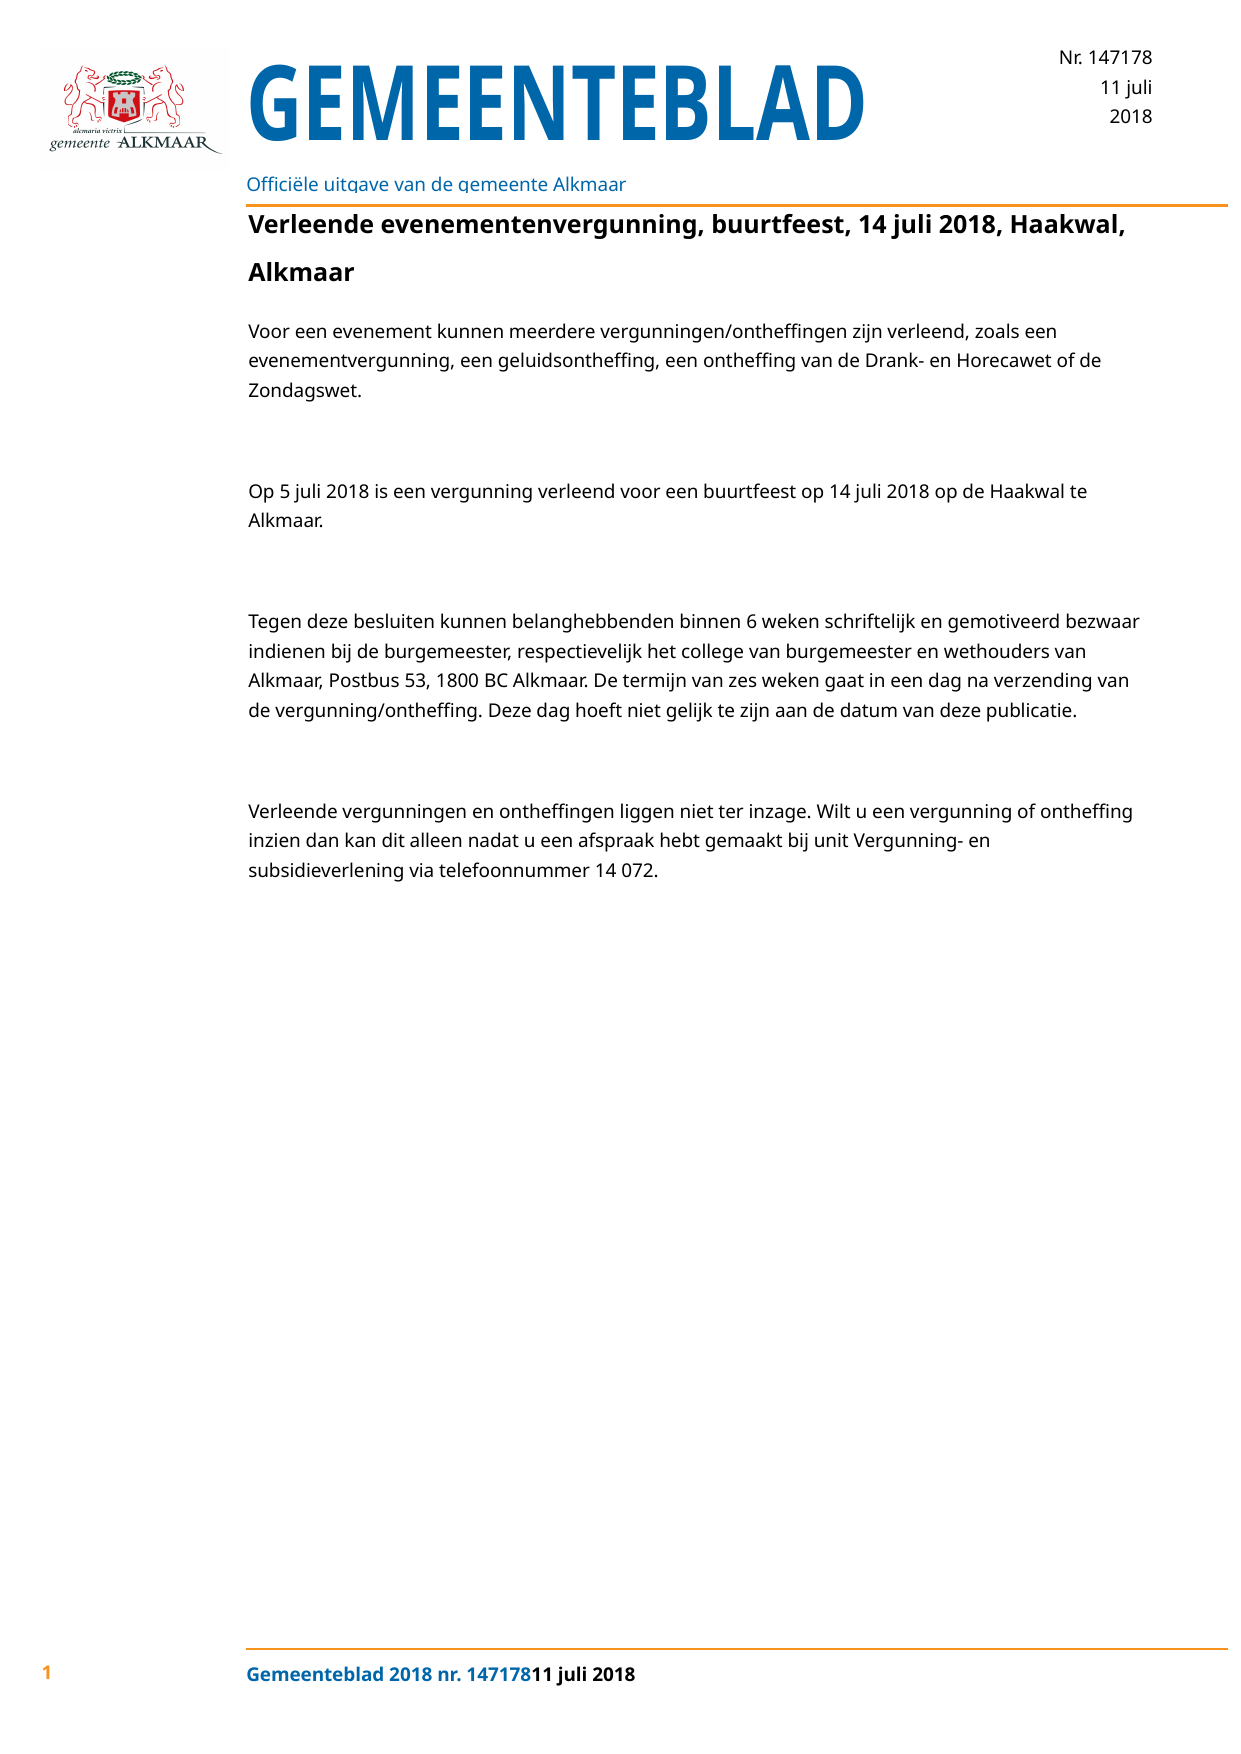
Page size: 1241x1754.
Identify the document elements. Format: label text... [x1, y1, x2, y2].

text Voor een evenement kunnen meerdere vergunningen/ontheffingen zijn verleend, zoals een evenementvergunning, een geluidsontheffing, een ontheffing van de Drank- en Horecawet of de Zondagswet. [248, 318, 1152, 403]
text Verleende vergunningen en ontheffingen liggen niet ter inzage. Wilt u een vergunning of ontheffing inzien dan kan dit alleen nadat u een afspraak hebt gemaakt bij unit Vergunning- en subsidieverlening via telefoonnummer 14 072. [248, 798, 1152, 883]
picture [41, 47, 231, 172]
text Op 5 juli 2018 is een vergunning verleend voor een buurtfeest op 14 juli 2018 op de Haakwal te Alkmaar. [248, 478, 1152, 533]
text Tegen deze besluiten kunnen belanghebbenden binnen 6 weken schriftelijk en gemotiveerd bezwaar indienen bij de burgemeester, respectievelijk het college van burgemeester en wethouders van Alkmaar, Postbus 53, 1800 BC Alkmaar. De termijn van zes weken gaat in een dag na verzending van de vergunning/ontheffing. Deze dag hoeft niet gelijk te zijn aan de datum van deze publicatie. [248, 608, 1152, 723]
text Verleende evenementenvergunning, buurtfeest, 14 juli 2018, Haakwal, Alkmaar [248, 207, 1152, 288]
